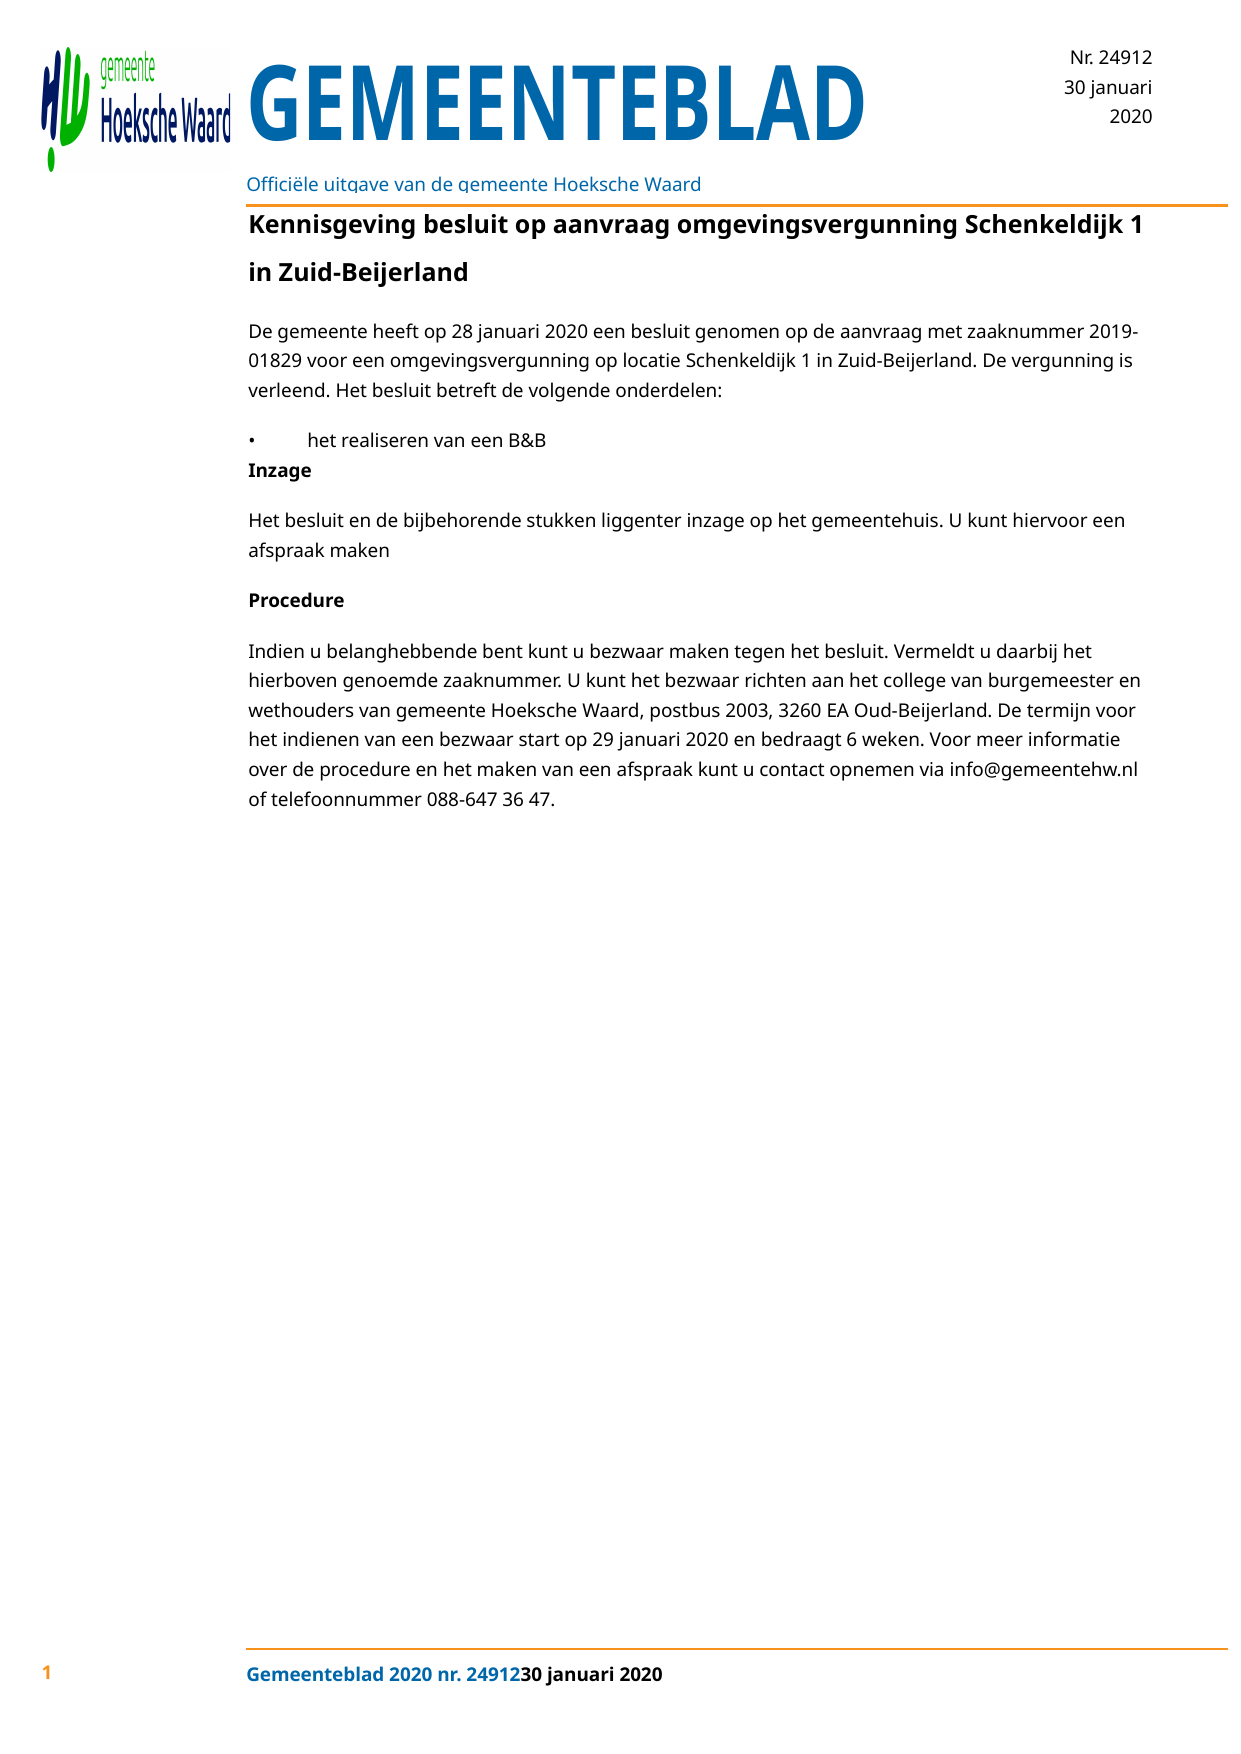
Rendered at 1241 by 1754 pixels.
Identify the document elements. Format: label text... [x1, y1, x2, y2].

list het realiseren van een B&B [248, 427, 1152, 453]
text De gemeente heeft op 28 januari 2020 een besluit genomen op de aanvraag met zaaknummer 2019-01829 voor een omgevingsvergunning op locatie Schenkeldijk 1 in Zuid-Beijerland. De vergunning is verleend. Het besluit betreft de volgende onderdelen: [248, 318, 1152, 403]
text Het besluit en de bijbehorende stukken liggenter inzage op het gemeentehuis. U kunt hiervoor een afspraak maken [248, 507, 1152, 563]
picture [41, 47, 231, 172]
text Kennisgeving besluit op aanvraag omgevingsvergunning Schenkeldijk 1 in Zuid-Beijerland [248, 207, 1152, 288]
text Inzage [248, 457, 1152, 483]
text Procedure [248, 587, 1152, 613]
text Indien u belanghebbende bent kunt u bezwaar maken tegen het besluit. Vermeldt u daarbij het hierboven genoemde zaaknummer. U kunt het bezwaar richten aan het college van burgemeester en wethouders van gemeente Hoeksche Waard, postbus 2003, 3260 EA Oud-Beijerland. De termijn voor het indienen van een bezwaar start op 29 januari 2020 en bedraagt 6 weken. Voor meer informatie over de procedure en het maken van een afspraak kunt u contact opnemen via info@gemeentehw.nl of telefoonnummer 088-647 36 47. [248, 638, 1152, 812]
